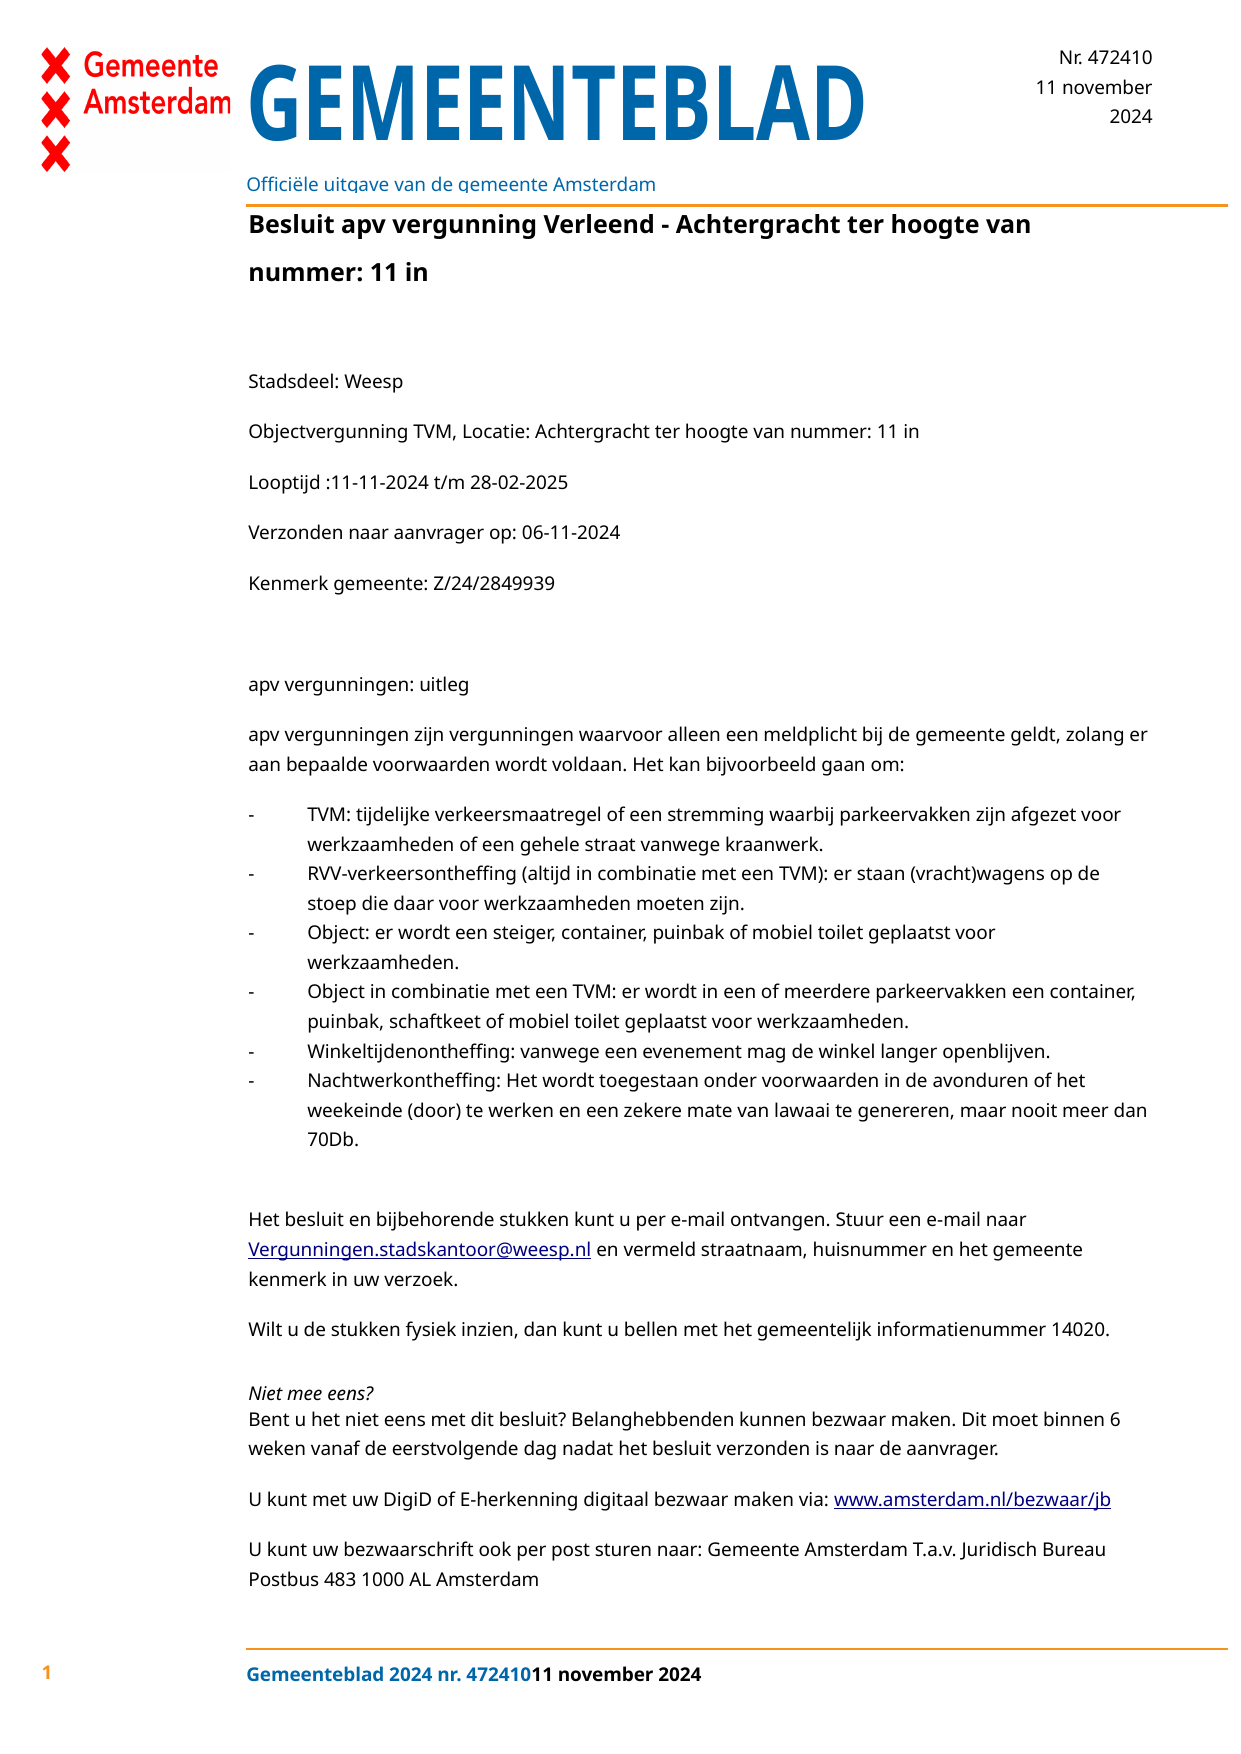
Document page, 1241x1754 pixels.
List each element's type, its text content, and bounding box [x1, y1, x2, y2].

list TVM: tijdelijke verkeersmaatregel of een stremming waarbij parkeervakken zijn afgezet voor werkzaamheden of een gehele straat vanwege kraanwerk. [248, 801, 1152, 857]
picture [41, 47, 231, 172]
list RVV-verkeersontheffing (altijd in combinatie met een TVM): er staan (vracht)wagens op de stoep die daar voor werkzaamheden moeten zijn. [248, 860, 1152, 916]
text apv vergunningen zijn vergunningen waarvoor alleen een meldplicht bij de gemeente geldt, zolang er aan bepaalde voorwaarden wordt voldaan. Het kan bijvoorbeeld gaan om: [248, 721, 1152, 777]
text Looptijd :11-11-2024 t/m 28-02-2025 [248, 469, 1152, 495]
text U kunt met uw DigiD of E-herkenning digitaal bezwaar maken via: www.amsterdam.nl/bezwaar/jb [248, 1486, 1152, 1512]
text Bent u het niet eens met dit besluit? Belanghebbenden kunnen bezwaar maken. Dit moet binnen 6 weken vanaf de eerstvolgende dag nadat het besluit verzonden is naar de aanvrager. [248, 1406, 1152, 1461]
text Kenmerk gemeente: Z/24/2849939 [248, 570, 1152, 596]
text Objectvergunning TVM, Locatie: Achtergracht ter hoogte van nummer: 11 in [248, 419, 1152, 444]
text Wilt u de stukken fysiek inzien, dan kunt u bellen met het gemeentelijk informatienummer 14020. [248, 1316, 1152, 1342]
list Object: er wordt een steiger, container, puinbak of mobiel toilet geplaatst voor werkzaamheden. [248, 919, 1152, 975]
text Het besluit en bijbehorende stukken kunt u per e-mail ontvangen. Stuur een e-mail naar Vergunningen.stadskantoor@weesp.nl en vermeld straatnaam, huisnummer en het gemeente kenmerk in uw verzoek. [248, 1207, 1152, 1292]
text Niet mee eens? [248, 1380, 1152, 1406]
list Object in combinatie met een TVM: er wordt in een of meerdere parkeervakken een container, puinbak, schaftkeet of mobiel toilet geplaatst voor werkzaamheden. [248, 979, 1152, 1034]
text apv vergunningen: uitleg [248, 671, 1152, 697]
text Verzonden naar aanvrager op: 06-11-2024 [248, 519, 1152, 545]
text U kunt uw bezwaarschrift ook per post sturen naar: Gemeente Amsterdam T.a.v. Juridisch Bureau Postbus 483 1000 AL Amsterdam [248, 1536, 1152, 1592]
text Besluit apv vergunning Verleend - Achtergracht ter hoogte van nummer: 11 in [248, 207, 1152, 288]
list Nachtwerkontheffing: Het wordt toegestaan onder voorwaarden in de avonduren of het weekeinde (door) te werken en een zekere mate van lawaai te genereren, maar nooit meer dan 70Db. [248, 1067, 1152, 1152]
text Stadsdeel: Weesp [248, 368, 1152, 394]
list Winkeltijdenontheffing: vanwege een evenement mag de winkel langer openblijven. [248, 1038, 1152, 1064]
